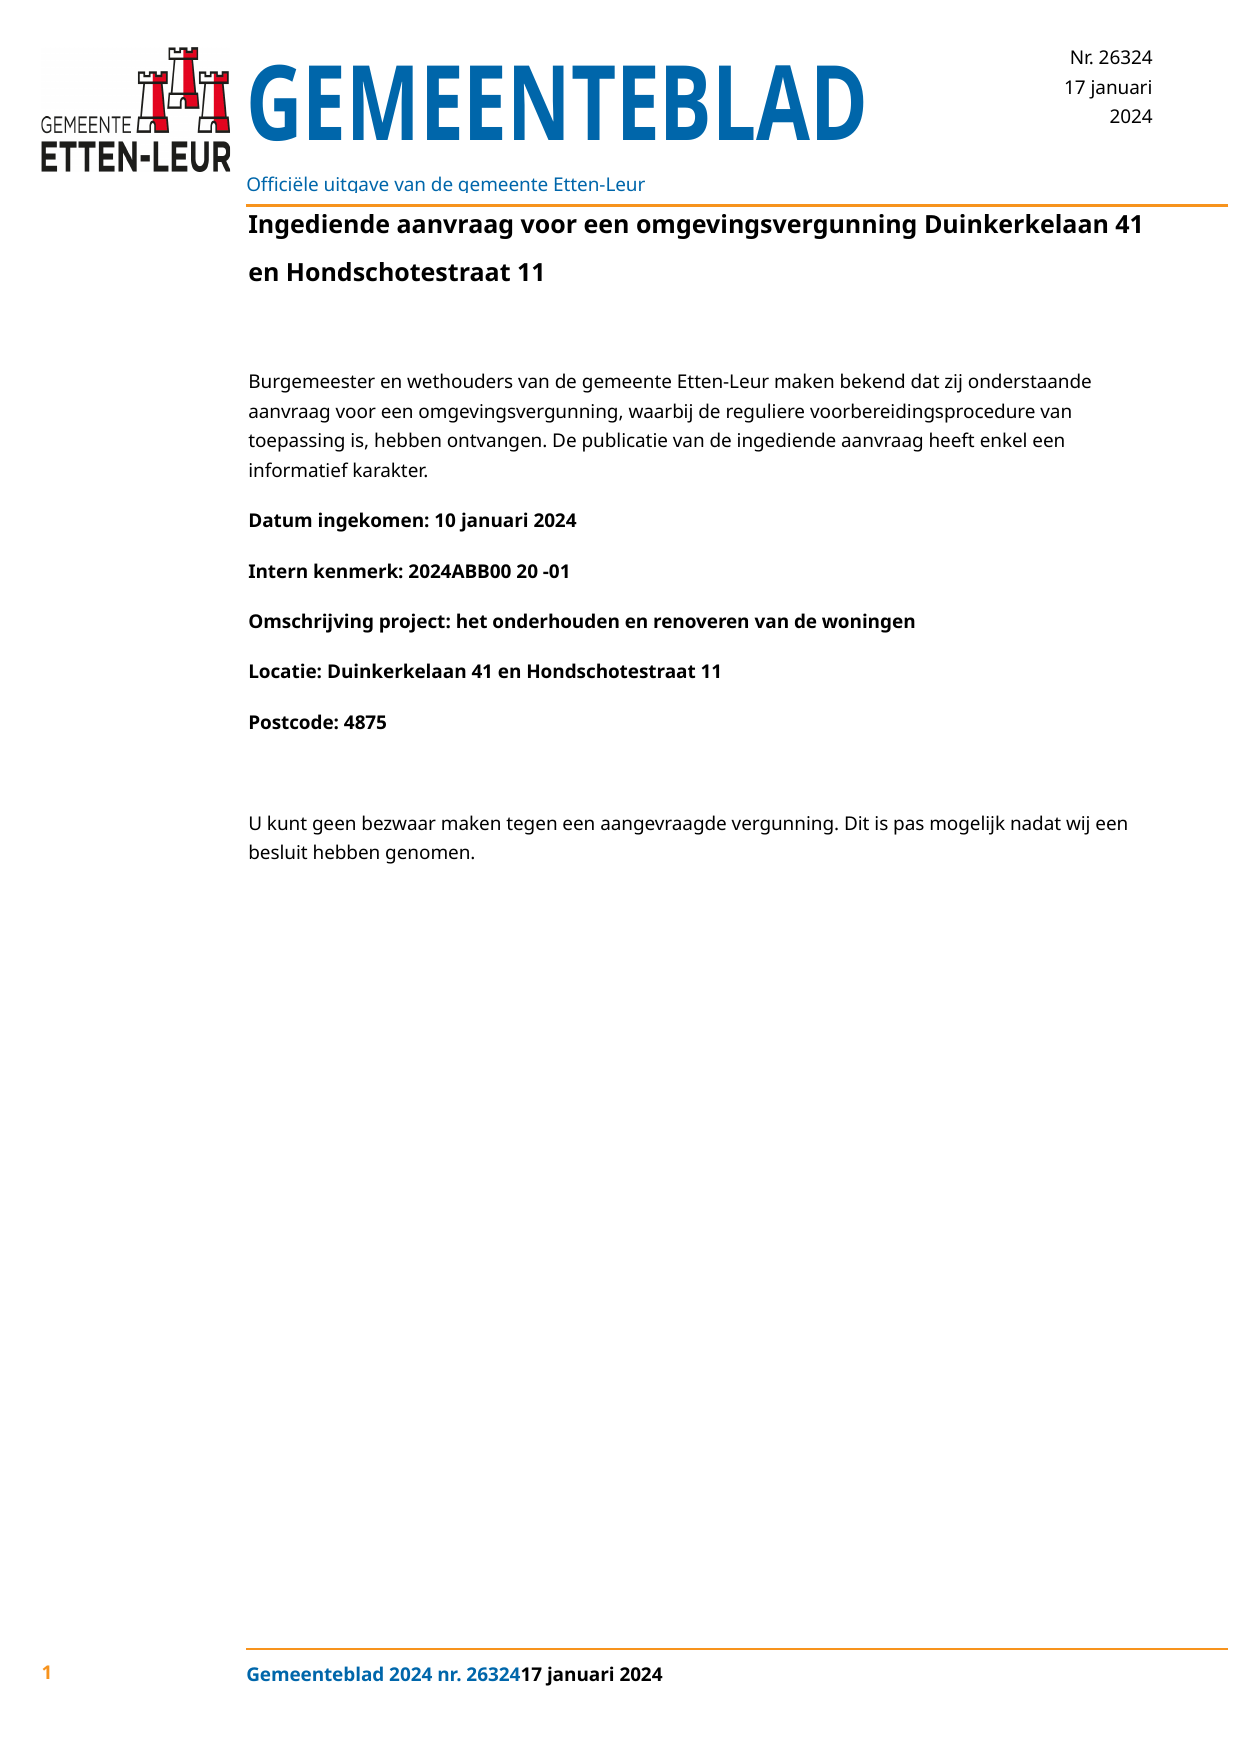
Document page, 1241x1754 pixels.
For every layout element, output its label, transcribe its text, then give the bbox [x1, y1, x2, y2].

text U kunt geen bezwaar maken tegen een aangevraagde vergunning. Dit is pas mogelijk nadat wij een besluit hebben genomen. [248, 810, 1152, 865]
text Burgemeester en wethouders van de gemeente Etten-Leur maken bekend dat zij onderstaande aanvraag voor een omgevingsvergunning, waarbij de reguliere voorbereidingsprocedure van toepassing is, hebben ontvangen. De publicatie van de ingediende aanvraag heeft enkel een informatief karakter. [248, 368, 1152, 483]
text Postcode: 4875 [248, 709, 1152, 735]
text Locatie: Duinkerkelaan 41 en Hondschotestraat 11 [248, 659, 1152, 684]
text Ingediende aanvraag voor een omgevingsvergunning Duinkerkelaan 41 en Hondschotestraat 11 [248, 207, 1152, 288]
text Omschrijving project: het onderhouden en renoveren van de woningen [248, 608, 1152, 634]
text Intern kenmerk: 2024ABB00 20 -01 [248, 558, 1152, 584]
picture [41, 47, 231, 172]
text Datum ingekomen: 10 januari 2024 [248, 507, 1152, 533]
